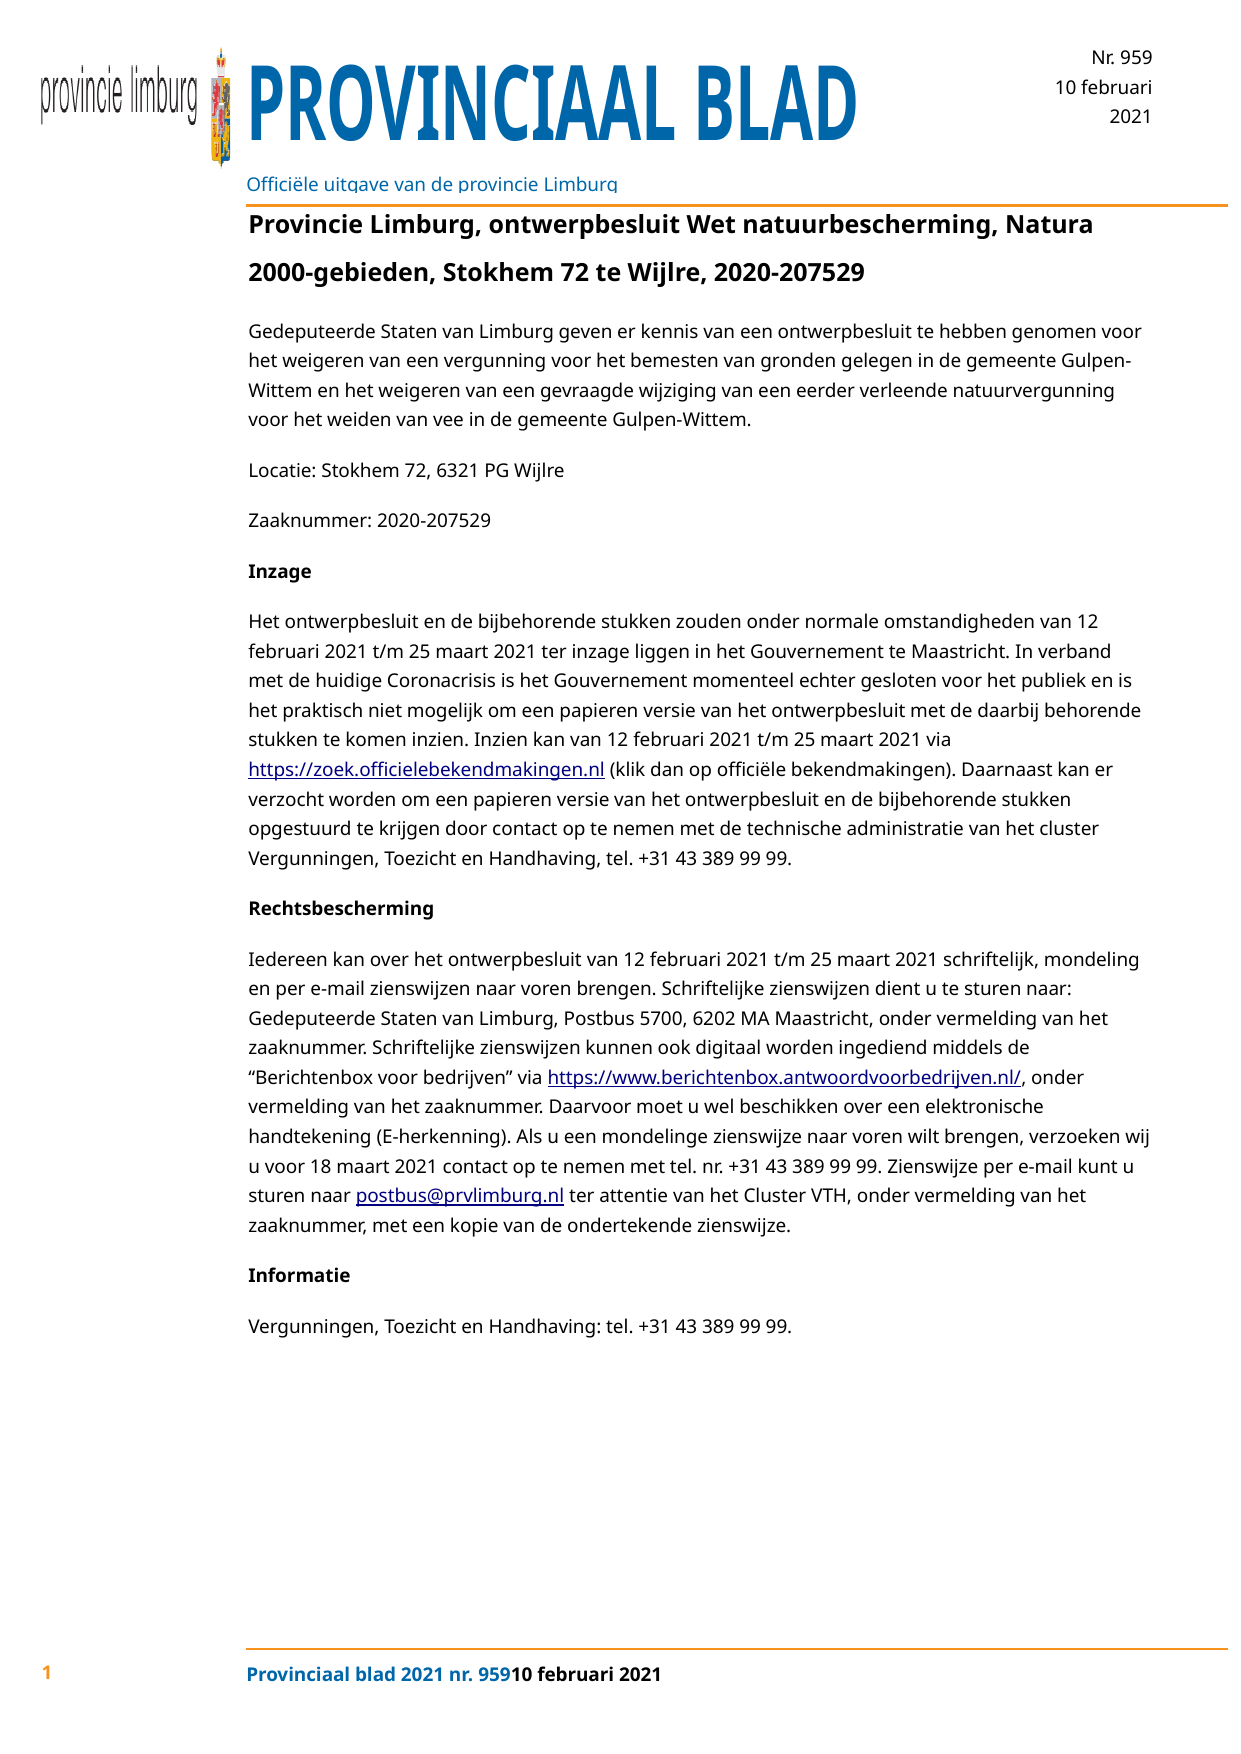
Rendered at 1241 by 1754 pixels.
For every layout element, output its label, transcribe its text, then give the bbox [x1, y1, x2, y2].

text Iedereen kan over het ontwerpbesluit van 12 februari 2021 t/m 25 maart 2021 schriftelijk, mondeling en per e-mail zienswijzen naar voren brengen. Schriftelijke zienswijzen dient u te sturen naar: Gedeputeerde Staten van Limburg, Postbus 5700, 6202 MA Maastricht, onder vermelding van het zaaknummer. Schriftelijke zienswijzen kunnen ook digitaal worden ingediend middels de “Berichtenbox voor bedrijven” via https://www.berichtenbox.antwoordvoorbedrijven.nl/, onder vermelding van het zaaknummer. Daarvoor moet u wel beschikken over een elektronische handtekening (E-herkenning). Als u een mondelinge zienswijze naar voren wilt brengen, verzoeken wij u voor 18 maart 2021 contact op te nemen met tel. nr. +31 43 389 99 99. Zienswijze per e-mail kunt u sturen naar postbus@prvlimburg.nl ter attentie van het Cluster VTH, onder vermelding van het zaaknummer, met een kopie van de ondertekende zienswijze. [248, 946, 1152, 1238]
text Zaaknummer: 2020-207529 [248, 507, 1152, 533]
text Rechtsbescherming [248, 895, 1152, 921]
text Locatie: Stokhem 72, 6321 PG Wijlre [248, 457, 1152, 483]
text Vergunningen, Toezicht en Handhaving: tel. +31 43 389 99 99. [248, 1313, 1152, 1339]
text Provincie Limburg, ontwerpbesluit Wet natuurbescherming, Natura 2000-gebieden, Stokhem 72 te Wijlre, 2020-207529 [248, 207, 1152, 288]
text Het ontwerpbesluit en de bijbehorende stukken zouden onder normale omstandigheden van 12 februari 2021 t/m 25 maart 2021 ter inzage liggen in het Gouvernement te Maastricht. In verband met de huidige Coronacrisis is het Gouvernement momenteel echter gesloten voor het publiek en is het praktisch niet mogelijk om een papieren versie van het ontwerpbesluit met de daarbij behorende stukken te komen inzien. Inzien kan van 12 februari 2021 t/m 25 maart 2021 via https://zoek.officielebekendmakingen.nl (klik dan op officiële bekendmakingen). Daarnaast kan er verzocht worden om een papieren versie van het ontwerpbesluit en de bijbehorende stukken opgestuurd te krijgen door contact op te nemen met de technische administratie van het cluster Vergunningen, Toezicht en Handhaving, tel. +31 43 389 99 99. [248, 608, 1152, 871]
picture [41, 47, 231, 172]
text Inzage [248, 558, 1152, 584]
text Gedeputeerde Staten van Limburg geven er kennis van een ontwerpbesluit te hebben genomen voor het weigeren van een vergunning voor het bemesten van gronden gelegen in de gemeente Gulpen-Wittem en het weigeren van een gevraagde wijziging van een eerder verleende natuurvergunning voor het weiden van vee in de gemeente Gulpen-Wittem. [248, 318, 1152, 432]
text Informatie [248, 1262, 1152, 1288]
